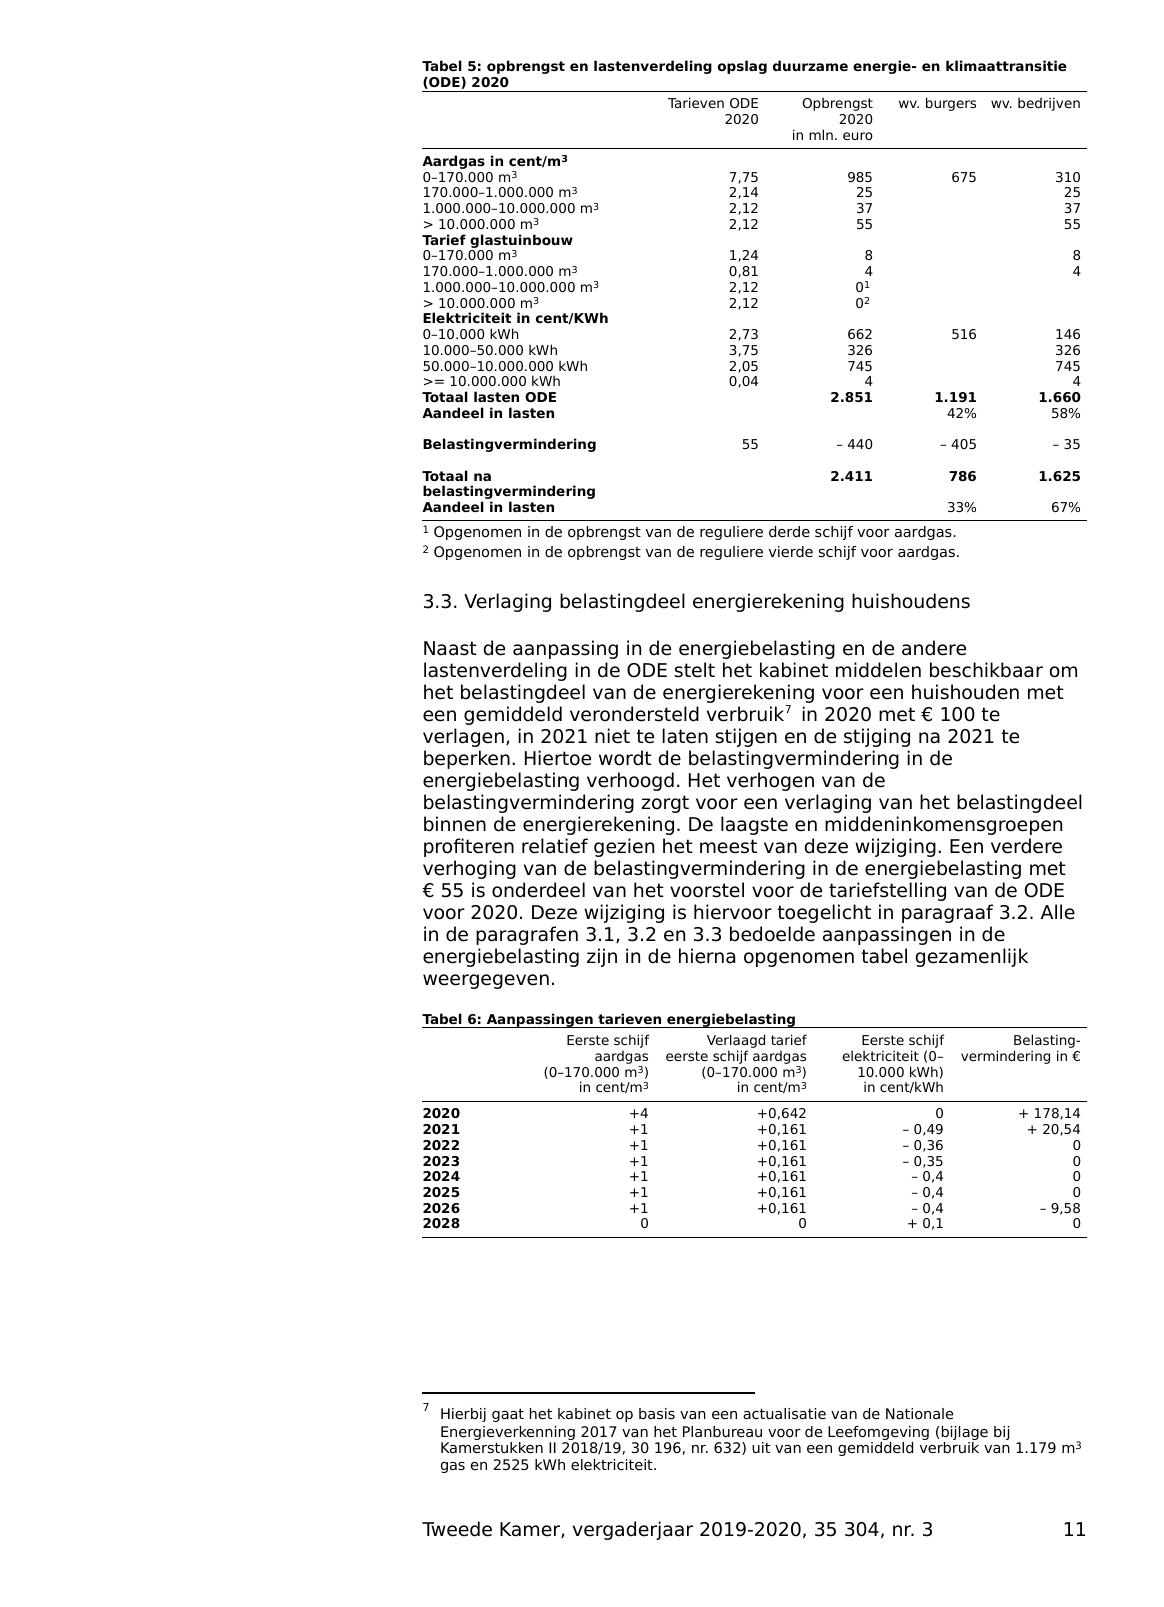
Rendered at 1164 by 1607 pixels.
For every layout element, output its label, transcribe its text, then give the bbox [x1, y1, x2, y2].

table_cell +1 [507, 1138, 654, 1153]
table_cell [879, 374, 983, 390]
table_cell Eerste schijf elektriciteit (0–10.000 kWh) in cent/kWh [813, 1028, 949, 1101]
table_cell +1 [507, 1122, 654, 1138]
table_cell 1.191 [879, 390, 983, 406]
table_cell – 9,58 [950, 1201, 1087, 1216]
table_cell 0 [950, 1216, 1087, 1237]
table_cell Totaal na belastingvermindering [422, 469, 661, 500]
table_cell [983, 453, 1087, 468]
table_cell 0 [950, 1154, 1087, 1169]
table_cell 0 [950, 1169, 1087, 1185]
table_cell 55 [765, 217, 879, 232]
table_cell wv. bedrijven [983, 92, 1087, 148]
table_cell +1 [507, 1169, 654, 1185]
table_cell Belasting-vermindering in € [950, 1028, 1087, 1101]
table_cell Totaal lasten ODE [422, 390, 661, 406]
table_cell 745 [983, 358, 1087, 374]
table_cell [765, 500, 879, 520]
table_cell 8 [765, 248, 879, 264]
table_cell 310 [983, 170, 1087, 185]
table_cell 326 [765, 343, 879, 358]
table_cell [879, 453, 983, 468]
table_cell 33% [879, 500, 983, 520]
table_cell [983, 295, 1087, 311]
table_cell [765, 453, 879, 468]
table_cell 0,04 [661, 374, 765, 390]
table_cell 0 [507, 1216, 654, 1237]
table_cell 516 [879, 327, 983, 343]
table_cell Tarief glastuinbouw [422, 233, 1087, 248]
table_cell > 10.000.000 m3 [422, 217, 661, 232]
table_cell Aandeel in lasten [422, 406, 661, 421]
table_cell +1 [507, 1154, 654, 1169]
table_cell 2,12 [661, 217, 765, 232]
table_cell 2025 [422, 1185, 507, 1201]
table_cell + 20,54 [950, 1122, 1087, 1138]
table_cell [422, 92, 661, 148]
table_cell 3,75 [661, 343, 765, 358]
table_cell +0,161 [655, 1169, 812, 1185]
table_cell [661, 390, 765, 406]
table_cell 50.000–10.000.000 kWh [422, 358, 661, 374]
table_cell +1 [507, 1185, 654, 1201]
table_cell + 0,1 [813, 1216, 949, 1237]
table_cell 0 [950, 1138, 1087, 1153]
table_cell 2,12 [661, 201, 765, 217]
table_cell 42% [879, 406, 983, 421]
table_cell [661, 421, 765, 437]
table_cell [661, 453, 765, 468]
table_cell 01 [765, 280, 879, 295]
table_cell [983, 280, 1087, 295]
table_cell Elektriciteit in cent/KWh [422, 311, 1087, 327]
table_cell [765, 421, 879, 437]
table_cell 7,75 [661, 170, 765, 185]
table_cell 4 [983, 264, 1087, 280]
table_cell 745 [765, 358, 879, 374]
table_cell [879, 358, 983, 374]
table_cell +0,161 [655, 1185, 812, 1201]
table_cell 2023 [422, 1154, 507, 1169]
table_cell 0 [813, 1102, 949, 1122]
table_cell 2021 [422, 1122, 507, 1138]
table_cell 55 [983, 217, 1087, 232]
table_cell 02 [765, 295, 879, 311]
table_cell [422, 421, 661, 437]
table_cell 0–170.000 m3 [422, 170, 661, 185]
table_cell [879, 264, 983, 280]
table_cell 2028 [422, 1216, 507, 1237]
table_cell 1.000.000–10.000.000 m3 [422, 280, 661, 295]
text Hierbij gaat het kabinet op basis van een actualisatie van de Nationale Energieverkenning 2017 van het Planbureau voor de Leefomgeving (bijlage bij Kamerstukken II 2018/19, 30 196, nr. 632) uit van een gemiddeld verbruik van 1.179 m3 gas en 2525 kWh elektriciteit. [422, 1402, 1087, 1474]
table_cell – 0,36 [813, 1138, 949, 1153]
table_cell – 0,49 [813, 1122, 949, 1138]
table_cell 1,24 [661, 248, 765, 264]
table_cell 146 [983, 327, 1087, 343]
table_cell 2.851 [765, 390, 879, 406]
table_cell 4 [983, 374, 1087, 390]
table_cell [661, 406, 765, 421]
table_cell 2,14 [661, 185, 765, 201]
table_cell 1 Opgenomen in de opbrengst van de reguliere derde schijf voor aardgas. 2 Opgenomen in de opbrengst van de reguliere vierde schijf voor aardgas. [422, 521, 1087, 561]
table_cell 1.660 [983, 390, 1087, 406]
table_cell >= 10.000.000 kWh [422, 374, 661, 390]
table_cell 4 [765, 374, 879, 390]
table_cell 0–10.000 kWh [422, 327, 661, 343]
table_cell +0,161 [655, 1201, 812, 1216]
table_cell + 178,14 [950, 1102, 1087, 1122]
table_cell 37 [983, 201, 1087, 217]
table_cell 326 [983, 343, 1087, 358]
table_cell [983, 421, 1087, 437]
table_cell [422, 453, 661, 468]
table_cell 10.000–50.000 kWh [422, 343, 661, 358]
table_cell [879, 295, 983, 311]
table_cell Aandeel in lasten [422, 500, 661, 520]
table_cell +0,642 [655, 1102, 812, 1122]
table_cell Belastingvermindering [422, 437, 661, 453]
table_cell 786 [879, 469, 983, 500]
table_cell Opbrengst 2020 in mln. euro [765, 92, 879, 148]
table_cell 2,12 [661, 295, 765, 311]
table_cell +4 [507, 1102, 654, 1122]
table_cell 2.411 [765, 469, 879, 500]
table_cell – 405 [879, 437, 983, 453]
table_cell Tarieven ODE 2020 [661, 92, 765, 148]
table_cell 662 [765, 327, 879, 343]
table_cell [879, 280, 983, 295]
table_cell Eerste schijf aardgas (0–170.000 m3) in cent/m3 [507, 1028, 654, 1101]
table_cell – 0,4 [813, 1201, 949, 1216]
table_cell 37 [765, 201, 879, 217]
table_cell [661, 500, 765, 520]
table_cell +0,161 [655, 1154, 812, 1169]
table_cell +1 [507, 1201, 654, 1216]
table_cell – 35 [983, 437, 1087, 453]
table_header Tabel 5: opbrengst en lastenverdeling opslag duurzame energie- en klimaattransitie (ODE) 2020 [422, 59, 1087, 91]
table_cell [879, 201, 983, 217]
table_cell Verlaagd tarief eerste schijf aardgas (0–170.000 m3) in cent/m3 [655, 1028, 812, 1101]
subtitle 3.3. Verlaging belastingdeel energierekening huishoudens [422, 591, 1087, 613]
table_cell – 0,4 [813, 1169, 949, 1185]
table_cell 170.000–1.000.000 m3 [422, 264, 661, 280]
table_cell Aardgas in cent/m3 [422, 149, 1087, 169]
table_cell 4 [765, 264, 879, 280]
table_cell 2,73 [661, 327, 765, 343]
table_cell 170.000–1.000.000 m3 [422, 185, 661, 201]
table_cell – 0,4 [813, 1185, 949, 1201]
table_cell 2024 [422, 1169, 507, 1185]
table_cell [422, 1028, 507, 1101]
table_header Tabel 6: Aanpassingen tarieven energiebelasting [422, 1011, 1087, 1027]
table_cell 675 [879, 170, 983, 185]
table_cell 2026 [422, 1201, 507, 1216]
table_cell [879, 185, 983, 201]
table_cell 8 [983, 248, 1087, 264]
table_cell > 10.000.000 m3 [422, 295, 661, 311]
table_cell 25 [765, 185, 879, 201]
table_cell 0 [655, 1216, 812, 1237]
table_cell 0,81 [661, 264, 765, 280]
table_cell 2,12 [661, 280, 765, 295]
table_cell +0,161 [655, 1138, 812, 1153]
table_cell 25 [983, 185, 1087, 201]
table_cell 2022 [422, 1138, 507, 1153]
table_cell [879, 217, 983, 232]
table_cell 0–170.000 m3 [422, 248, 661, 264]
table_cell 2,05 [661, 358, 765, 374]
text Naast de aanpassing in de energiebelasting en de andere lastenverdeling in de ODE stelt het kabinet middelen beschikbaar om het belastingdeel van de energierekening voor een huishouden met een gemiddeld verondersteld verbruik in 2020 met € 100 te verlagen, in 2021 niet te laten stijgen en de stijging na 2021 te beperken. Hiertoe wordt de belastingvermindering in de energiebelasting verhoogd. Het verhogen van de belastingvermindering zorgt voor een verlaging van het belastingdeel binnen de energierekening. De laagste en middeninkomensgroepen profiteren relatief gezien het meest van deze wijziging. Een verdere verhoging van de belastingvermindering in de energiebelasting met € 55 is onderdeel van het voorstel voor de tariefstelling van de ODE voor 2020. Deze wijziging is hiervoor toegelicht in paragraaf 3.2. Alle in de paragrafen 3.1, 3.2 en 3.3 bedoelde aanpassingen in de energiebelasting zijn in de hierna opgenomen tabel gezamenlijk weergegeven. [422, 638, 1087, 989]
table_cell [765, 406, 879, 421]
table_cell – 0,35 [813, 1154, 949, 1169]
table_cell [661, 469, 765, 500]
table_cell 985 [765, 170, 879, 185]
table_cell 2020 [422, 1102, 507, 1122]
table_cell – 440 [765, 437, 879, 453]
table_cell wv. burgers [879, 92, 983, 148]
table_cell 55 [661, 437, 765, 453]
table_cell [879, 421, 983, 437]
table_cell [879, 248, 983, 264]
table_cell +0,161 [655, 1122, 812, 1138]
table_cell 58% [983, 406, 1087, 421]
table_cell [879, 343, 983, 358]
table_cell 1.625 [983, 469, 1087, 500]
table_cell 1.000.000–10.000.000 m3 [422, 201, 661, 217]
table_cell 0 [950, 1185, 1087, 1201]
table_cell 67% [983, 500, 1087, 520]
